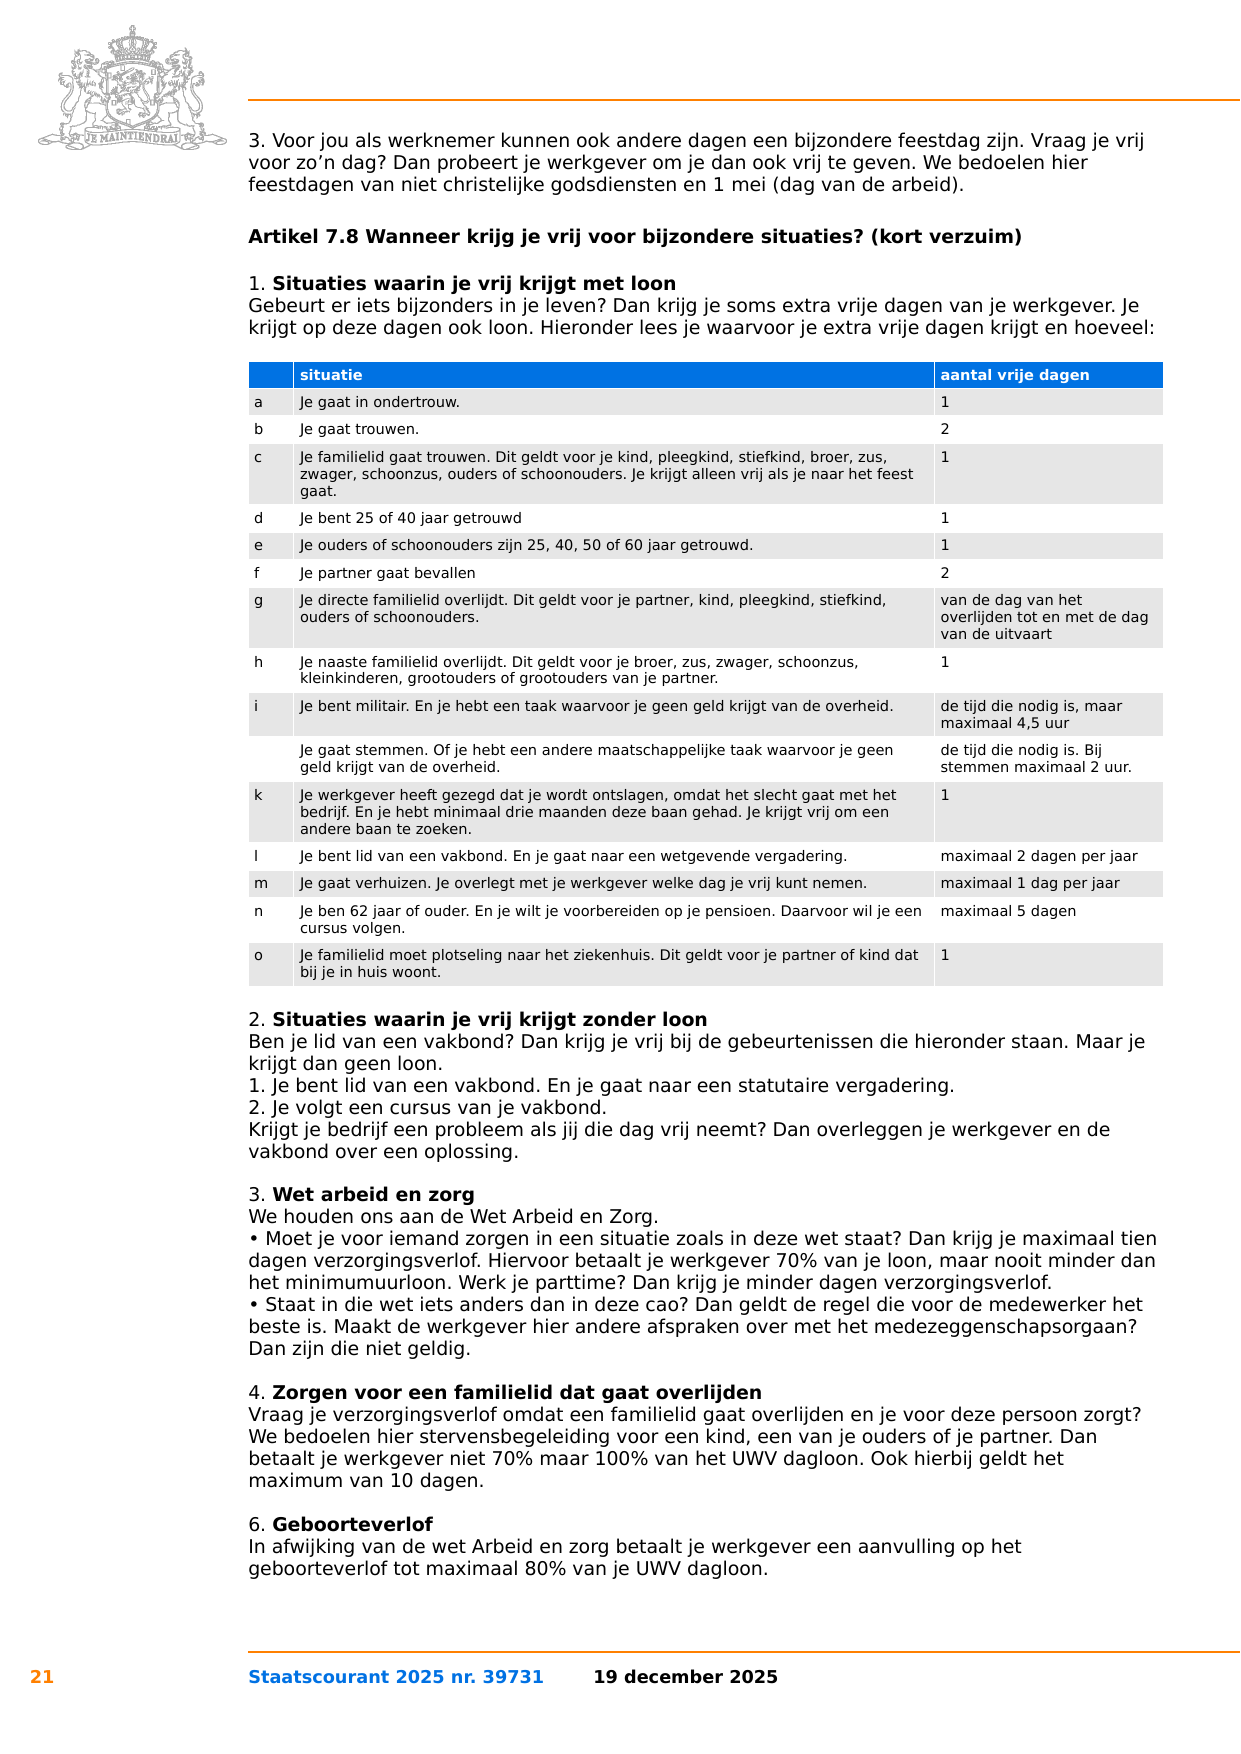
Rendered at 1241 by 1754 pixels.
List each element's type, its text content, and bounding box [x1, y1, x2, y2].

subtitle Artikel 7.8 Wanneer krijg je vrij voor bijzondere situaties? (kort verzuim) [248, 226, 1163, 248]
table_cell de tijd die nodig is. Bij stemmen maximaal 2 uur. [935, 738, 1163, 781]
table_cell maximaal 2 dagen per jaar [935, 843, 1163, 869]
table_cell Je bent militair. En je hebt een taak waarvoor je geen geld krijgt van de overheid. [294, 693, 934, 736]
table_cell l [249, 843, 293, 869]
table_cell Je gaat verhuizen. Je overlegt met je werkgever welke dag je vrij kunt nemen. [294, 871, 934, 897]
table_cell g [249, 588, 293, 648]
text We houden ons aan de Wet Arbeid en Zorg. [248, 1206, 1163, 1228]
text 1. Situaties waarin je vrij krijgt met loon [248, 273, 1163, 295]
text • Moet je voor iemand zorgen in een situatie zoals in deze wet staat? Dan krijg je maximaal tien dagen verzorgingsverlof. Hiervoor betaalt je werkgever 70% van je loon, maar nooit minder dan het minimumuurloon. Werk je parttime? Dan krijg je minder dagen verzorgingsverlof. [248, 1228, 1163, 1294]
text 2. Situaties waarin je vrij krijgt zonder loon [248, 1009, 1163, 1031]
table_cell maximaal 1 dag per jaar [935, 871, 1163, 897]
table_cell e [249, 533, 293, 559]
table_cell Je gaat stemmen. Of je hebt een andere maatschappelijke taak waarvoor je geen geld krijgt van de overheid. [294, 738, 934, 781]
table_cell Je gaat in ondertrouw. [294, 389, 934, 415]
text • Staat in die wet iets anders dan in deze cao? Dan geldt de regel die voor de medewerker het beste is. Maakt de werkgever hier andere afspraken over met het medezeggenschapsorgaan? Dan zijn die niet geldig. [248, 1294, 1163, 1360]
table_cell Je familielid gaat trouwen. Dit geldt voor je kind, pleegkind, stiefkind, broer, zus, zwager, schoonzus, ouders of schoonouders. Je krijgt alleen vrij als je naar het feest gaat. [294, 444, 934, 504]
table_cell 2 [935, 560, 1163, 586]
table_cell 1 [935, 444, 1163, 504]
table_cell Je bent 25 of 40 jaar getrouwd [294, 505, 934, 532]
table_cell Je naaste familielid overlijdt. Dit geldt voor je broer, zus, zwager, schoonzus, kleinkinderen, grootouders of grootouders van je partner. [294, 649, 934, 692]
table_cell f [249, 560, 293, 586]
text Krijgt je bedrijf een probleem als jij die dag vrij neemt? Dan overleggen je werkgever en de vakbond over een oplossing. [248, 1118, 1163, 1162]
table_cell 1 [935, 943, 1163, 986]
table_cell 1 [935, 533, 1163, 559]
text In afwijking van de wet Arbeid en zorg betaalt je werkgever een aanvulling op het geboorteverlof tot maximaal 80% van je UWV dagloon. [248, 1536, 1163, 1580]
table_cell 1 [935, 649, 1163, 692]
table_cell Je ouders of schoonouders zijn 25, 40, 50 of 60 jaar getrouwd. [294, 533, 934, 559]
table_cell de tijd die nodig is, maar maximaal 4,5 uur [935, 693, 1163, 736]
text 2. Je volgt een cursus van je vakbond. [248, 1097, 1163, 1118]
table_cell Je gaat trouwen. [294, 416, 934, 443]
picture [38, 25, 227, 150]
table_header aantal vrije dagen [935, 362, 1163, 388]
table_header situatie [294, 362, 934, 388]
table_cell maximaal 5 dagen [935, 898, 1163, 941]
text 3. Voor jou als werknemer kunnen ook andere dagen een bijzondere feestdag zijn. Vraag je vrij voor zo’n dag? Dan probeert je werkgever om je dan ook vrij te geven. We bedoelen hier feestdagen van niet christelijke godsdiensten en 1 mei (dag van de arbeid). [248, 130, 1163, 196]
table_cell m [249, 871, 293, 897]
table_cell n [249, 898, 293, 941]
text 3. Wet arbeid en zorg [248, 1184, 1163, 1206]
text Ben je lid van een vakbond? Dan krijg je vrij bij de gebeurtenissen die hieronder staan. Maar je krijgt dan geen loon. [248, 1031, 1163, 1074]
table_cell Je partner gaat bevallen [294, 560, 934, 586]
table_cell Je directe familielid overlijdt. Dit geldt voor je partner, kind, pleegkind, stiefkind, ouders of schoonouders. [294, 588, 934, 648]
table_header [249, 362, 293, 388]
table_cell Je familielid moet plotseling naar het ziekenhuis. Dit geldt voor je partner of kind dat bij je in huis woont. [294, 943, 934, 986]
table_cell i [249, 693, 293, 736]
text Gebeurt er iets bijzonders in je leven? Dan krijg je soms extra vrije dagen van je werkgever. Je krijgt op deze dagen ook loon. Hieronder lees je waarvoor je extra vrije dagen krijgt en hoeveel: [248, 295, 1163, 339]
table_cell van de dag van het overlijden tot en met de dag van de uitvaart [935, 588, 1163, 648]
table_cell Je werkgever heeft gezegd dat je wordt ontslagen, omdat het slecht gaat met het bedrijf. En je hebt minimaal drie maanden deze baan gehad. Je krijgt vrij om een andere baan te zoeken. [294, 782, 934, 842]
text 4. Zorgen voor een familielid dat gaat overlijden [248, 1382, 1163, 1404]
table_cell c [249, 444, 293, 504]
table_cell d [249, 505, 293, 532]
table_cell 1 [935, 389, 1163, 415]
text 6. Geboorteverlof [248, 1514, 1163, 1536]
table_cell k [249, 782, 293, 842]
table_cell a [249, 389, 293, 415]
table_cell Je ben 62 jaar of ouder. En je wilt je voorbereiden op je pensioen. Daarvoor wil je een cursus volgen. [294, 898, 934, 941]
table_cell [249, 738, 293, 781]
text 1. Je bent lid van een vakbond. En je gaat naar een statutaire vergadering. [248, 1074, 1163, 1097]
table_cell o [249, 943, 293, 986]
table_cell 1 [935, 782, 1163, 842]
table_cell 2 [935, 416, 1163, 443]
text Vraag je verzorgingsverlof omdat een familielid gaat overlijden en je voor deze persoon zorgt? We bedoelen hier stervensbegeleiding voor een kind, een van je ouders of je partner. Dan betaalt je werkgever niet 70% maar 100% van het UWV dagloon. Ook hierbij geldt het maximum van 10 dagen. [248, 1404, 1163, 1492]
table_cell Je bent lid van een vakbond. En je gaat naar een wetgevende vergadering. [294, 843, 934, 869]
table_cell 1 [935, 505, 1163, 532]
table_cell h [249, 649, 293, 692]
table_cell b [249, 416, 293, 443]
